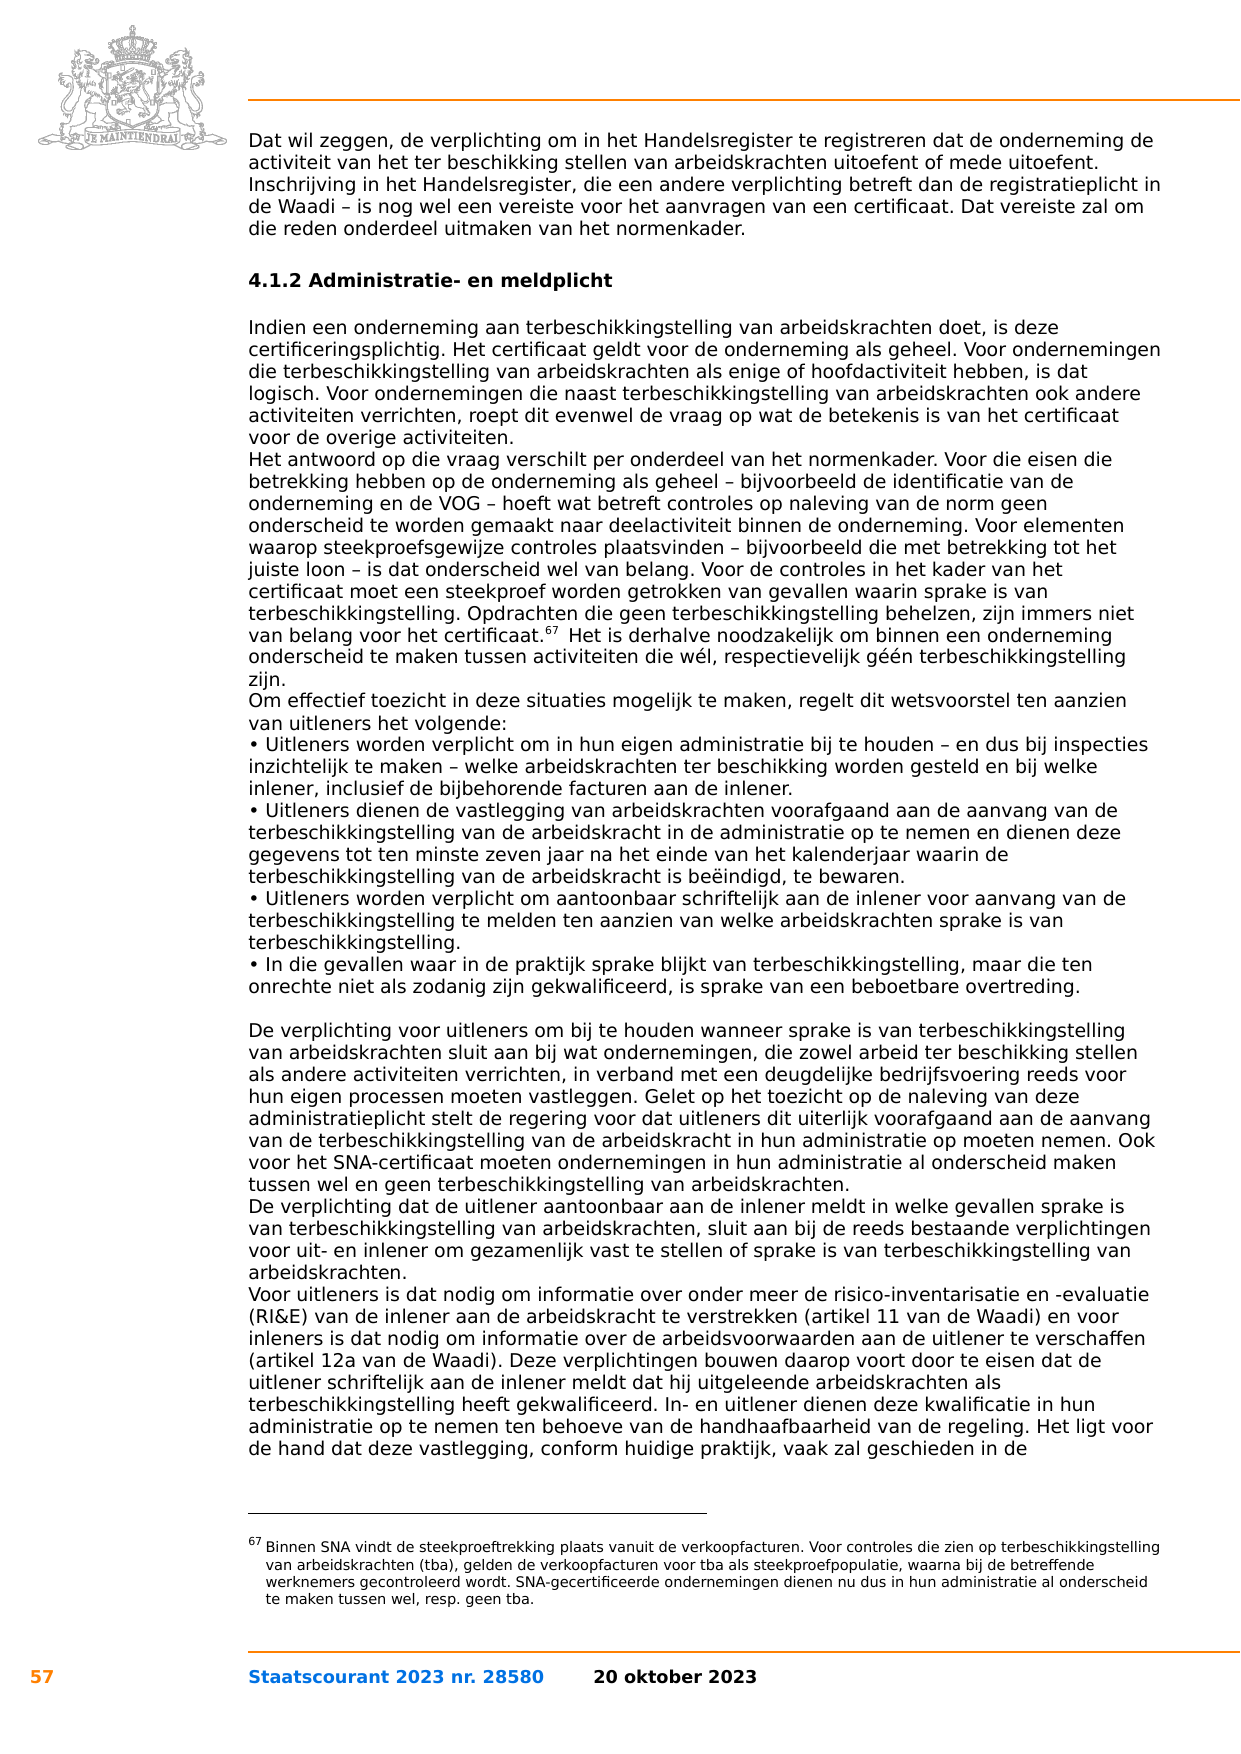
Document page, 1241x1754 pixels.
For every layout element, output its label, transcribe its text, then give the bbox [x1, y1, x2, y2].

subtitle 4.1.2 Administratie- en meldplicht [248, 270, 1163, 292]
text • Uitleners worden verplicht om aantoonbaar schriftelijk aan de inlener voor aanvang van de terbeschikkingstelling te melden ten aanzien van welke arbeidskrachten sprake is van terbeschikkingstelling. [248, 888, 1163, 954]
text Het antwoord op die vraag verschilt per onderdeel van het normenkader. Voor die eisen die betrekking hebben op de onderneming als geheel – bijvoorbeeld de identificatie van de onderneming en de VOG – hoeft wat betreft controles op naleving van de norm geen onderscheid te worden gemaakt naar deelactiviteit binnen de onderneming. Voor elementen waarop steekproefsgewijze controles plaatsvinden – bijvoorbeeld die met betrekking tot het juiste loon – is dat onderscheid wel van belang. Voor de controles in het kader van het certificaat moet een steekproef worden getrokken van gevallen waarin sprake is van terbeschikkingstelling. Opdrachten die geen terbeschikkingstelling behelzen, zijn immers niet van belang voor het certificaat. Het is derhalve noodzakelijk om binnen een onderneming onderscheid te maken tussen activiteiten die wél, respectievelijk géén terbeschikkingstelling zijn. [248, 449, 1163, 690]
text De verplichting dat de uitlener aantoonbaar aan de inlener meldt in welke gevallen sprake is van terbeschikkingstelling van arbeidskrachten, sluit aan bij de reeds bestaande verplichtingen voor uit- en inlener om gezamenlijk vast te stellen of sprake is van terbeschikkingstelling van arbeidskrachten. [248, 1196, 1163, 1284]
text • In die gevallen waar in de praktijk sprake blijkt van terbeschikkingstelling, maar die ten onrechte niet als zodanig zijn gekwalificeerd, is sprake van een beboetbare overtreding. [248, 954, 1163, 998]
picture [38, 25, 227, 150]
text • Uitleners dienen de vastlegging van arbeidskrachten voorafgaand aan de aanvang van de terbeschikkingstelling van de arbeidskracht in de administratie op te nemen en dienen deze gegevens tot ten minste zeven jaar na het einde van het kalenderjaar waarin de terbeschikkingstelling van de arbeidskracht is beëindigd, te bewaren. [248, 800, 1163, 888]
text De verplichting voor uitleners om bij te houden wanneer sprake is van terbeschikkingstelling van arbeidskrachten sluit aan bij wat ondernemingen, die zowel arbeid ter beschikking stellen als andere activiteiten verrichten, in verband met een deugdelijke bedrijfsvoering reeds voor hun eigen processen moeten vastleggen. Gelet op het toezicht op de naleving van deze administratieplicht stelt de regering voor dat uitleners dit uiterlijk voorafgaand aan de aanvang van de terbeschikkingstelling van de arbeidskracht in hun administratie op moeten nemen. Ook voor het SNA-certificaat moeten ondernemingen in hun administratie al onderscheid maken tussen wel en geen terbeschikkingstelling van arbeidskrachten. [248, 1020, 1163, 1196]
text Dat wil zeggen, de verplichting om in het Handelsregister te registreren dat de onderneming de activiteit van het ter beschikking stellen van arbeidskrachten uitoefent of mede uitoefent. Inschrijving in het Handelsregister, die een andere verplichting betreft dan de registratieplicht in de Waadi – is nog wel een vereiste voor het aanvragen van een certificaat. Dat vereiste zal om die reden onderdeel uitmaken van het normenkader. [248, 130, 1163, 240]
text Voor uitleners is dat nodig om informatie over onder meer de risico-inventarisatie en -evaluatie (RI&E) van de inlener aan de arbeidskracht te verstrekken (artikel 11 van de Waadi) en voor inleners is dat nodig om informatie over de arbeidsvoorwaarden aan de uitlener te verschaffen (artikel 12a van de Waadi). Deze verplichtingen bouwen daarop voort door te eisen dat de uitlener schriftelijk aan de inlener meldt dat hij uitgeleende arbeidskrachten als terbeschikkingstelling heeft gekwalificeerd. In- en uitlener dienen deze kwalificatie in hun administratie op te nemen ten behoeve van de handhaafbaarheid van de regeling. Het ligt voor de hand dat deze vastlegging, conform huidige praktijk, vaak zal geschieden in de [248, 1284, 1163, 1459]
text Om effectief toezicht in deze situaties mogelijk te maken, regelt dit wetsvoorstel ten aanzien van uitleners het volgende: [248, 690, 1163, 734]
text Binnen SNA vindt de steekproeftrekking plaats vanuit de verkoopfacturen. Voor controles die zien op terbeschikkingstelling van arbeidskrachten (tba), gelden de verkoopfacturen voor tba als steekproefpopulatie, waarna bij de betreffende werknemers gecontroleerd wordt. SNA-gecertificeerde ondernemingen dienen nu dus in hun administratie al onderscheid te maken tussen wel, resp. geen tba. [248, 1535, 1163, 1608]
text • Uitleners worden verplicht om in hun eigen administratie bij te houden – en dus bij inspecties inzichtelijk te maken – welke arbeidskrachten ter beschikking worden gesteld en bij welke inlener, inclusief de bijbehorende facturen aan de inlener. [248, 734, 1163, 800]
text Indien een onderneming aan terbeschikkingstelling van arbeidskrachten doet, is deze certificeringsplichtig. Het certificaat geldt voor de onderneming als geheel. Voor ondernemingen die terbeschikkingstelling van arbeidskrachten als enige of hoofdactiviteit hebben, is dat logisch. Voor ondernemingen die naast terbeschikkingstelling van arbeidskrachten ook andere activiteiten verrichten, roept dit evenwel de vraag op wat de betekenis is van het certificaat voor de overige activiteiten. [248, 317, 1163, 449]
